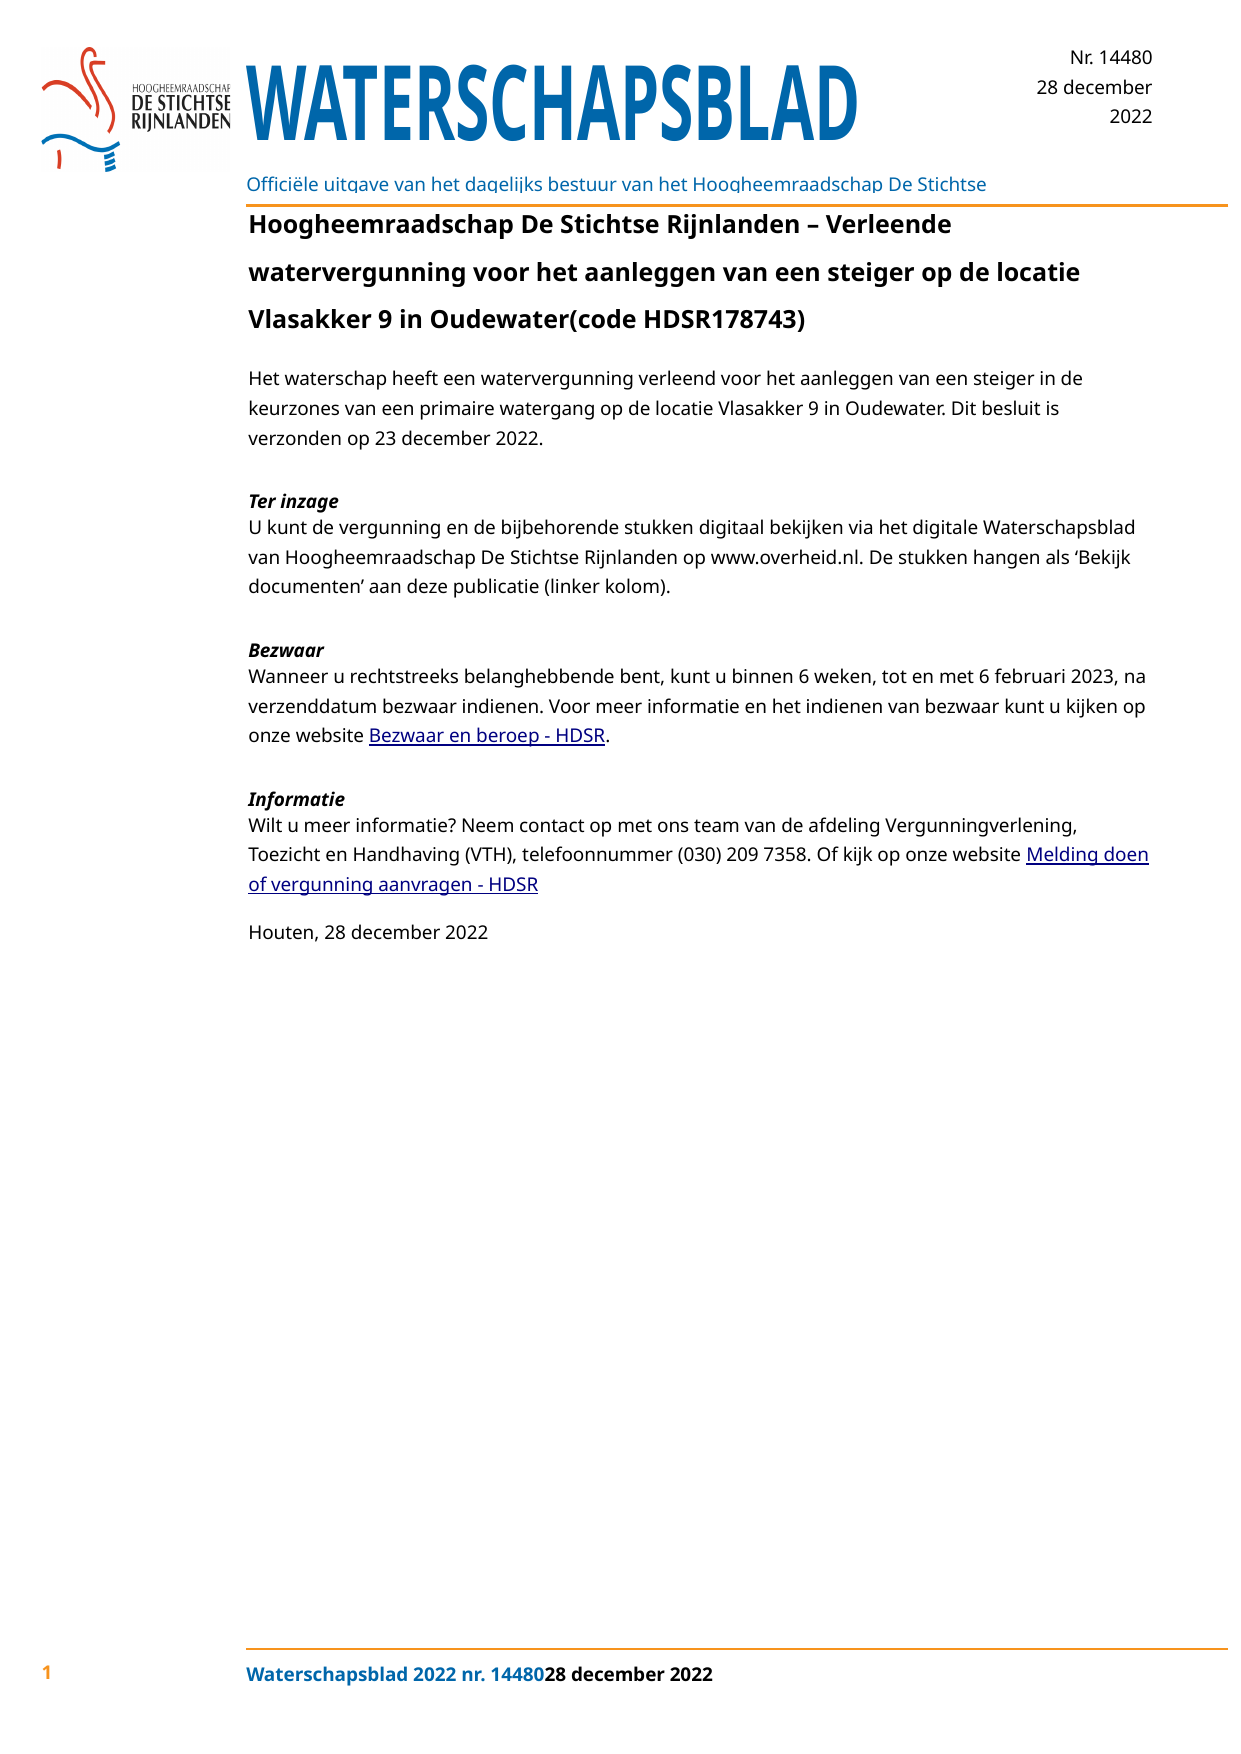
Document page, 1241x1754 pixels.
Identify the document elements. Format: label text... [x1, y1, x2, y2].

text Houten, 28 december 2022 [248, 919, 1152, 945]
text Ter inzage [248, 489, 1152, 514]
text Wanneer u rechtstreeks belanghebbende bent, kunt u binnen 6 weken, tot en met 6 februari 2023, na verzenddatum bezwaar indienen. Voor meer informatie en het indienen van bezwaar kunt u kijken op onze website Bezwaar en beroep - HDSR. [248, 663, 1152, 748]
text Het waterschap heeft een watervergunning verleend voor het aanleggen van een steiger in de keurzones van een primaire watergang op de locatie Vlasakker 9 in Oudewater. Dit besluit is verzonden op 23 december 2022. [248, 366, 1152, 450]
picture [41, 47, 231, 172]
text U kunt de vergunning en de bijbehorende stukken digitaal bekijken via het digitale Waterschapsblad van Hoogheemraadschap De Stichtse Rijnlanden op www.overheid.nl. De stukken hangen als ‘Bekijk documenten’ aan deze publicatie (linker kolom). [248, 514, 1152, 599]
text Informatie [248, 786, 1152, 812]
text Wilt u meer informatie? Neem contact op met ons team van de afdeling Vergunningverlening, Toezicht en Handhaving (VTH), telefoonnummer (030) 209 7358. Of kijk op onze website Melding doen of vergunning aanvragen - HDSR [248, 812, 1152, 897]
text Hoogheemraadschap De Stichtse Rijnlanden – Verleende watervergunning voor het aanleggen van een steiger op de locatie Vlasakker 9 in Oudewater(code HDSR178743) [248, 207, 1152, 336]
text Bezwaar [248, 637, 1152, 663]
